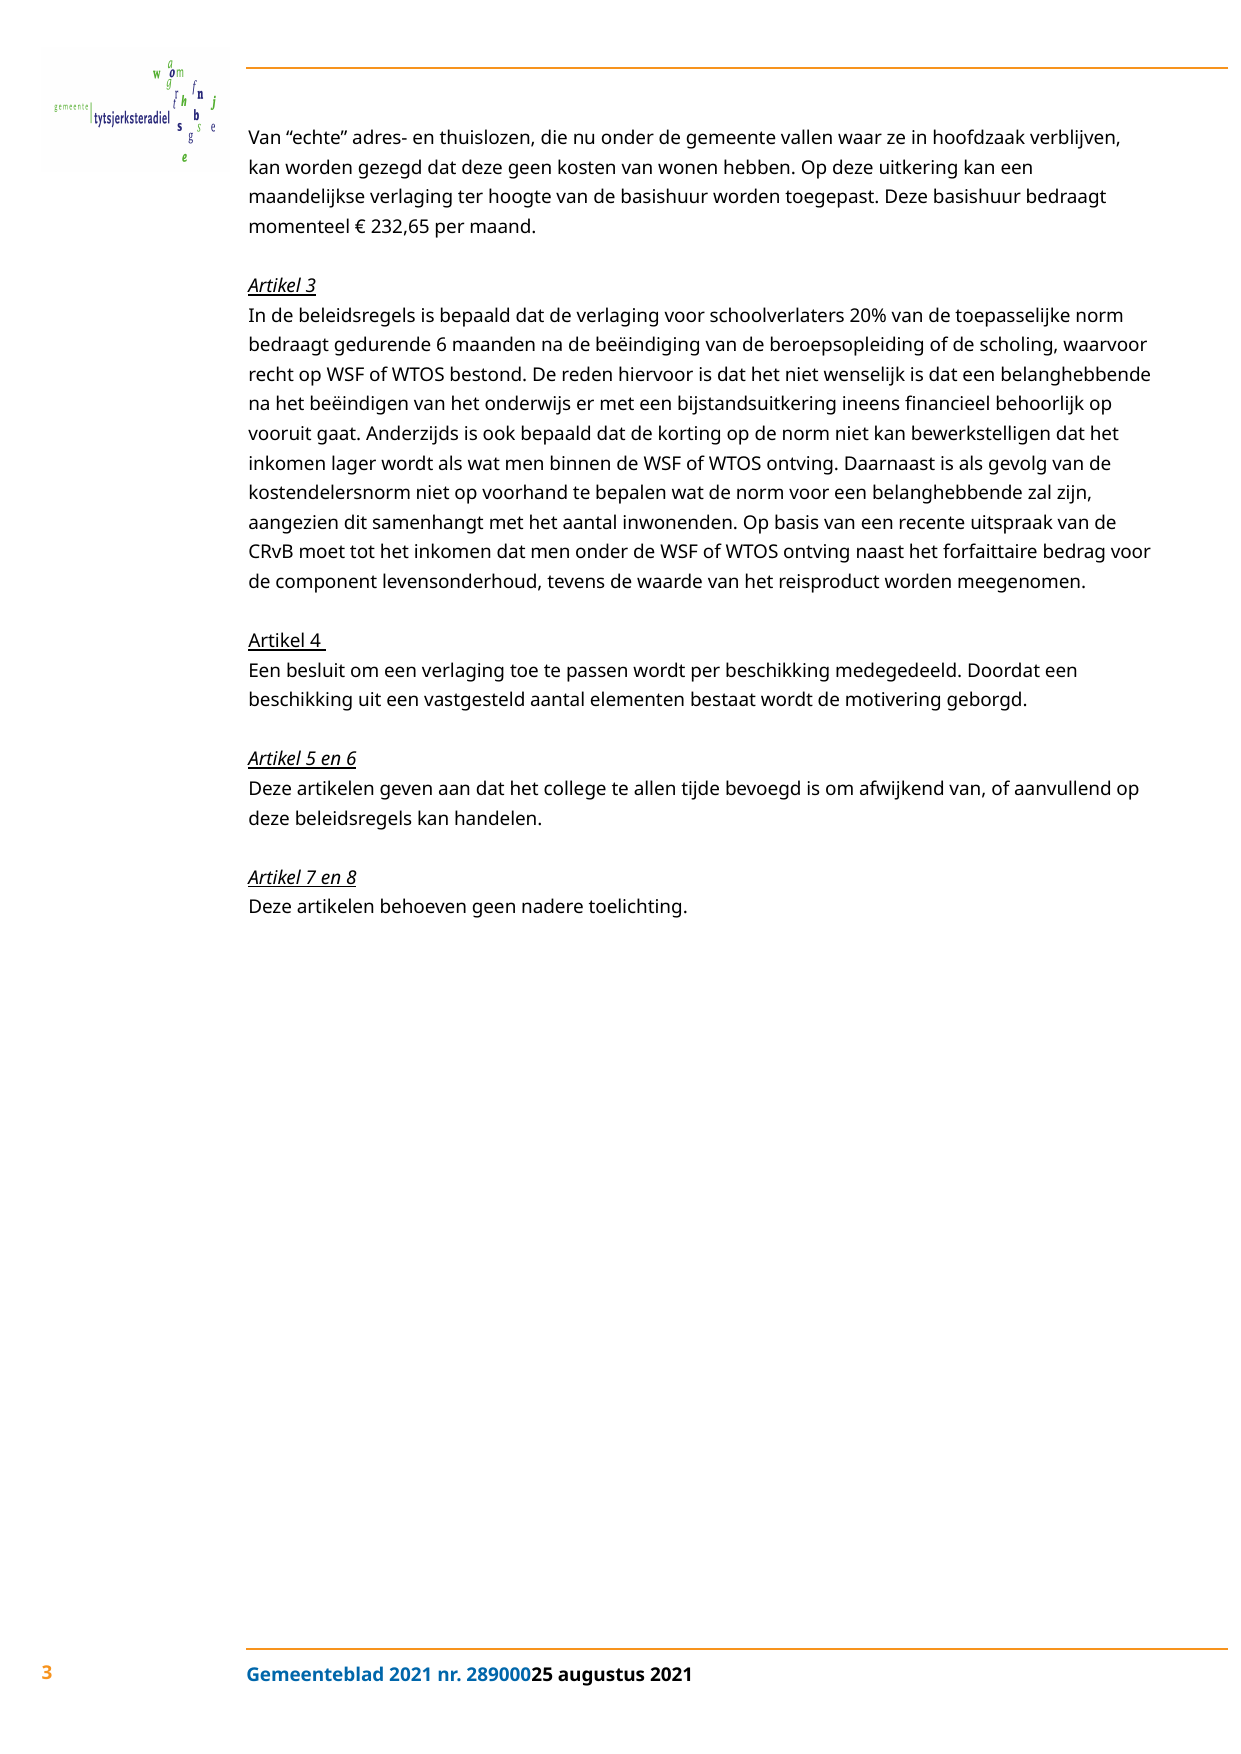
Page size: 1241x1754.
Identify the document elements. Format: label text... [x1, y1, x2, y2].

picture [41, 47, 231, 172]
text Artikel 3 [248, 272, 1152, 298]
text Artikel 5 en 6 [248, 746, 1152, 771]
text Artikel 7 en 8 [248, 864, 1152, 890]
text Een besluit om een verlaging toe te passen wordt per beschikking medegedeeld. Doordat een beschikking uit een vastgesteld aantal elementen bestaat wordt de motivering geborgd. [248, 657, 1152, 712]
text Van “echte” adres- en thuislozen, die nu onder de gemeente vallen waar ze in hoofdzaak verblijven, kan worden gezegd dat deze geen kosten van wonen hebben. Op deze uitkering kan een maandelijkse verlaging ter hoogte van de basishuur worden toegepast. Deze basishuur bedraagt momenteel € 232,65 per maand. [248, 124, 1152, 239]
text Deze artikelen behoeven geen nadere toelichting. [248, 893, 1152, 919]
text Deze artikelen geven aan dat het college te allen tijde bevoegd is om afwijkend van, of aanvullend op deze beleidsregels kan handelen. [248, 775, 1152, 831]
text In de beleidsregels is bepaald dat de verlaging voor schoolverlaters 20% van de toepasselijke norm bedraagt gedurende 6 maanden na de beëindiging van de beroepsopleiding of de scholing, waarvoor recht op WSF of WTOS bestond. De reden hiervoor is dat het niet wenselijk is dat een belanghebbende na het beëindigen van het onderwijs er met een bijstandsuitkering ineens financieel behoorlijk op vooruit gaat. Anderzijds is ook bepaald dat de korting op de norm niet kan bewerkstelligen dat het inkomen lager wordt als wat men binnen de WSF of WTOS ontving. Daarnaast is als gevolg van de kostendelersnorm niet op voorhand te bepalen wat de norm voor een belanghebbende zal zijn, aangezien dit samenhangt met het aantal inwonenden. Op basis van een recente uitspraak van de CRvB moet tot het inkomen dat men onder de WSF of WTOS ontving naast het forfaittaire bedrag voor de component levensonderhoud, tevens de waarde van het reisproduct worden meegenomen. [248, 302, 1152, 594]
text Artikel 4 [248, 627, 1152, 653]
